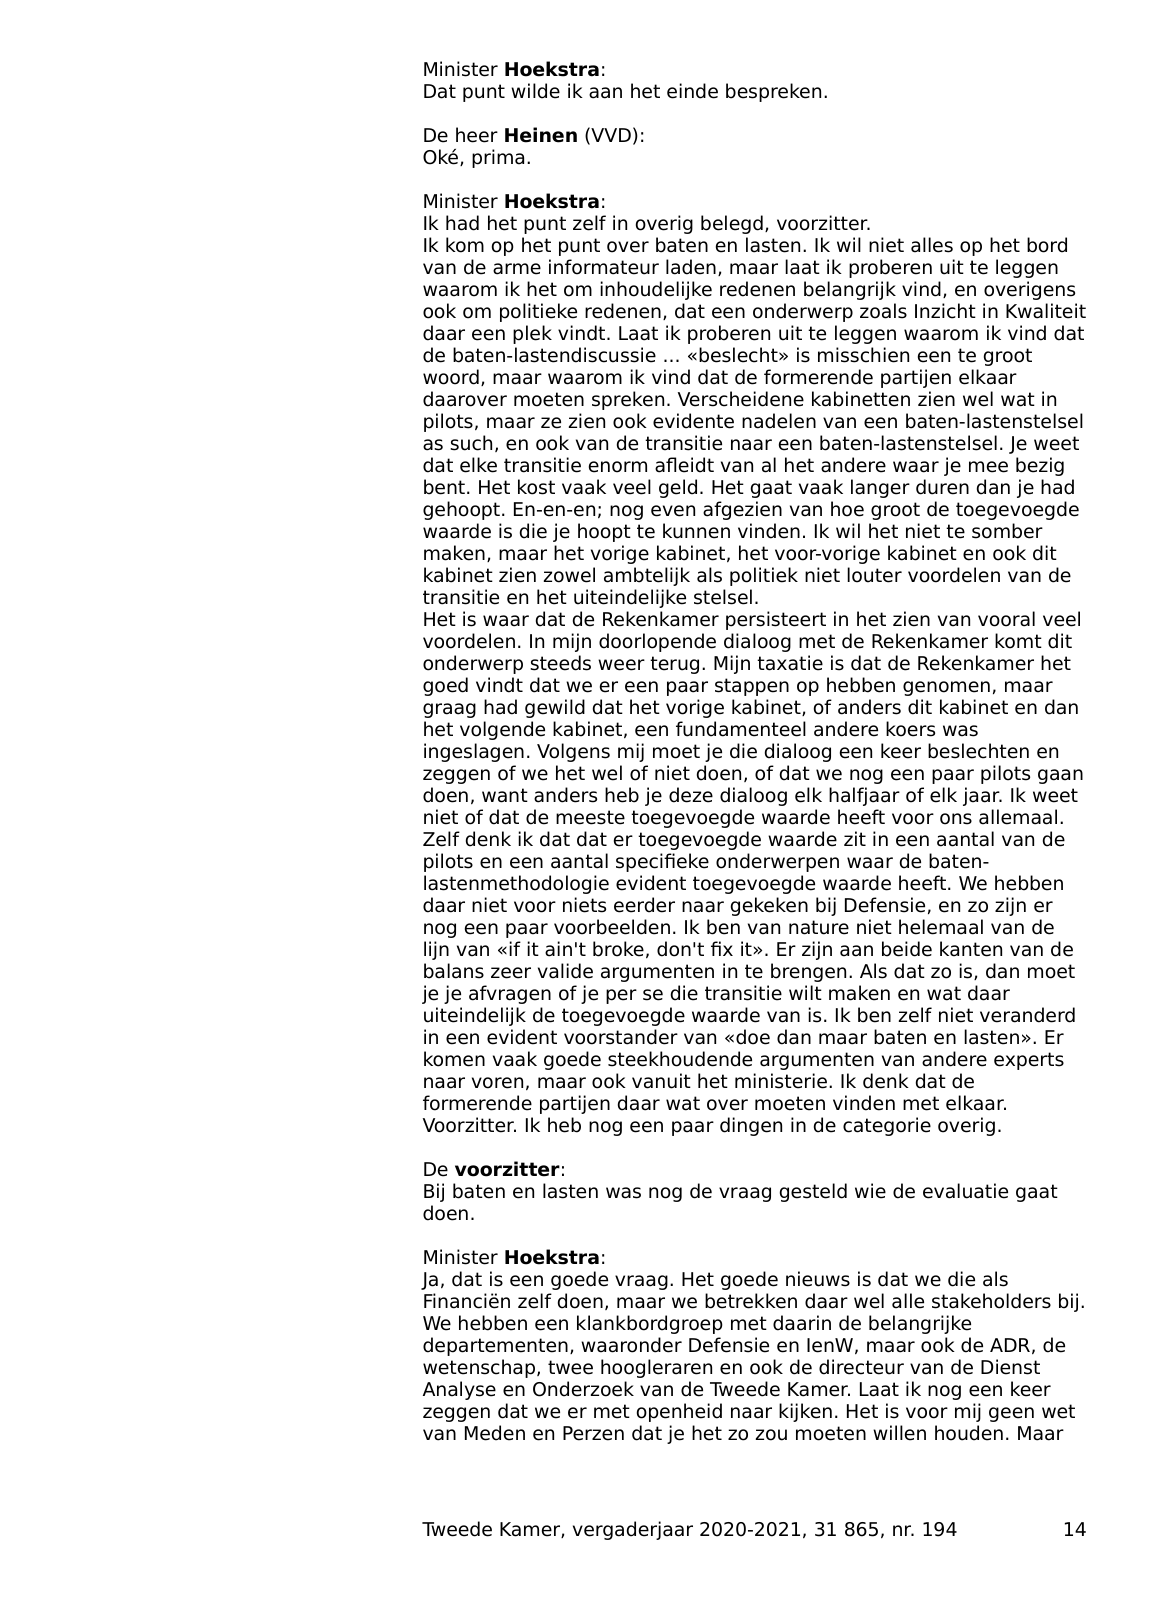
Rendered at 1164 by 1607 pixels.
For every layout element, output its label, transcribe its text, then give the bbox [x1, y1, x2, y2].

text Het is waar dat de Rekenkamer persisteert in het zien van vooral veel voordelen. In mijn doorlopende dialoog met de Rekenkamer komt dit onderwerp steeds weer terug. Mijn taxatie is dat de Rekenkamer het goed vindt dat we er een paar stappen op hebben genomen, maar graag had gewild dat het vorige kabinet, of anders dit kabinet en dan het volgende kabinet, een fundamenteel andere koers was ingeslagen. Volgens mij moet je die dialoog een keer beslechten en zeggen of we het wel of niet doen, of dat we nog een paar pilots gaan doen, want anders heb je deze dialoog elk halfjaar of elk jaar. Ik weet niet of dat de meeste toegevoegde waarde heeft voor ons allemaal. [422, 609, 1087, 829]
text Voorzitter. Ik heb nog een paar dingen in de categorie overig. [422, 1114, 1087, 1136]
text Ja, dat is een goede vraag. Het goede nieuws is dat we die als Financiën zelf doen, maar we betrekken daar wel alle stakeholders bij. We hebben een klankbordgroep met daarin de belangrijke departementen, waaronder Defensie en IenW, maar ook de ADR, de wetenschap, twee hoogleraren en ook de directeur van de Dienst Analyse en Onderzoek van de Tweede Kamer. Laat ik nog een keer zeggen dat we er met openheid naar kijken. Het is voor mij geen wet van Meden en Perzen dat je het zo zou moeten willen houden. Maar [422, 1269, 1087, 1444]
text De heer Heinen (VVD): [422, 125, 1087, 147]
text Oké, prima. [422, 147, 1087, 169]
text Bij baten en lasten was nog de vraag gesteld wie de evaluatie gaat doen. [422, 1181, 1087, 1224]
text Minister Hoekstra: [422, 1247, 1087, 1269]
text Ik had het punt zelf in overig belegd, voorzitter. [422, 213, 1087, 235]
text Ik kom op het punt over baten en lasten. Ik wil niet alles op het bord van de arme informateur laden, maar laat ik proberen uit te leggen waarom ik het om inhoudelijke redenen belangrijk vind, en overigens ook om politieke redenen, dat een onderwerp zoals Inzicht in Kwaliteit daar een plek vindt. Laat ik proberen uit te leggen waarom ik vind dat de baten-lastendiscussie ... «beslecht» is misschien een te groot woord, maar waarom ik vind dat de formerende partijen elkaar daarover moeten spreken. Verscheidene kabinetten zien wel wat in pilots, maar ze zien ook evidente nadelen van een baten-lastenstelsel as such, en ook van de transitie naar een baten-lastenstelsel. Je weet dat elke transitie enorm afleidt van al het andere waar je mee bezig bent. Het kost vaak veel geld. Het gaat vaak langer duren dan je had gehoopt. En-en-en; nog even afgezien van hoe groot de toegevoegde waarde is die je hoopt te kunnen vinden. Ik wil het niet te somber maken, maar het vorige kabinet, het voor-vorige kabinet en ook dit kabinet zien zowel ambtelijk als politiek niet louter voordelen van de transitie en het uiteindelijke stelsel. [422, 235, 1087, 609]
text Zelf denk ik dat dat er toegevoegde waarde zit in een aantal van de pilots en een aantal specifieke onderwerpen waar de baten-lastenmethodologie evident toegevoegde waarde heeft. We hebben daar niet voor niets eerder naar gekeken bij Defensie, en zo zijn er nog een paar voorbeelden. Ik ben van nature niet helemaal van de lijn van «if it ain't broke, don't fix it». Er zijn aan beide kanten van de balans zeer valide argumenten in te brengen. Als dat zo is, dan moet je je afvragen of je per se die transitie wilt maken en wat daar uiteindelijk de toegevoegde waarde van is. Ik ben zelf niet veranderd in een evident voorstander van «doe dan maar baten en lasten». Er komen vaak goede steekhoudende argumenten van andere experts naar voren, maar ook vanuit het ministerie. Ik denk dat de formerende partijen daar wat over moeten vinden met elkaar. [422, 829, 1087, 1114]
text De voorzitter: [422, 1159, 1087, 1181]
text Minister Hoekstra: [422, 191, 1087, 213]
text Minister Hoekstra: [422, 59, 1087, 81]
text Dat punt wilde ik aan het einde bespreken. [422, 81, 1087, 103]
